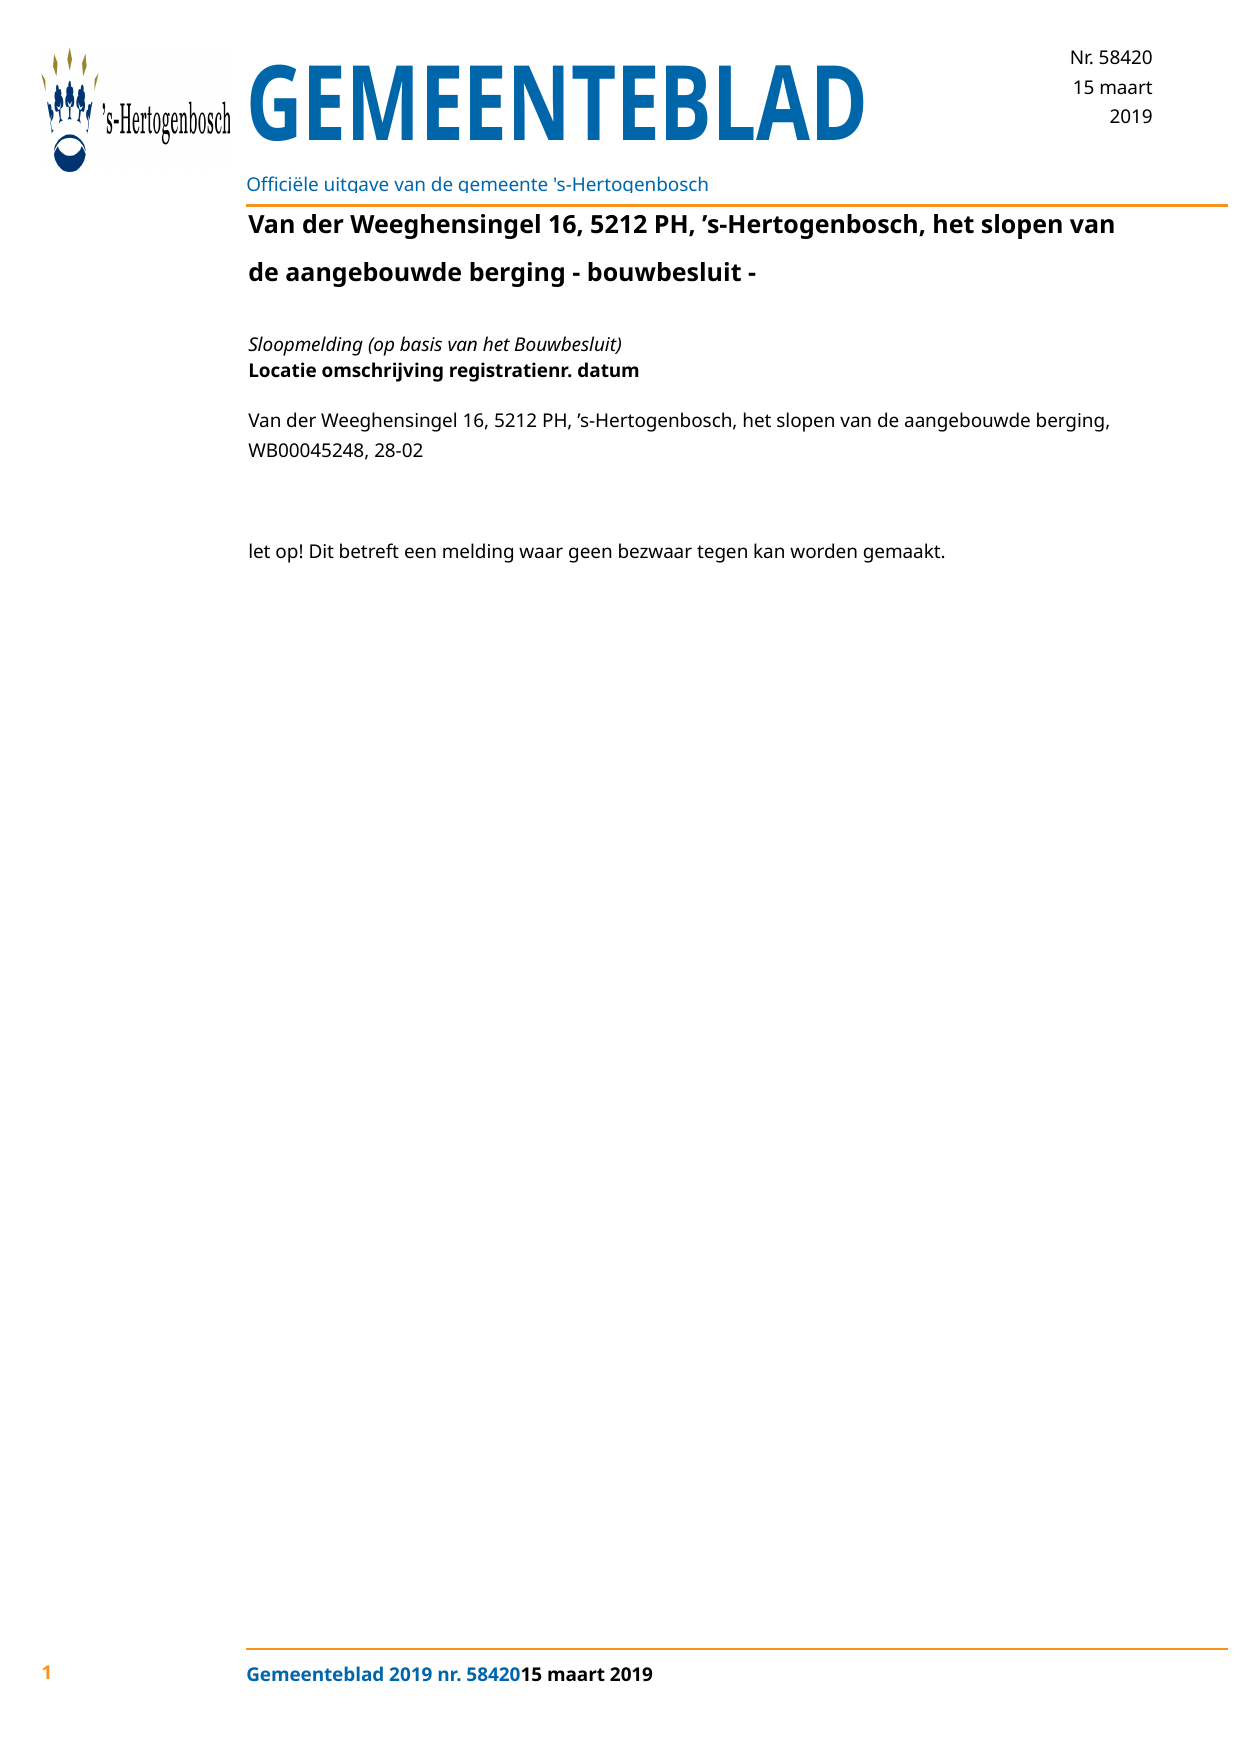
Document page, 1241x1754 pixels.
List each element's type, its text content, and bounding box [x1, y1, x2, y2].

text Van der Weeghensingel 16, 5212 PH, ’s-Hertogenbosch, het slopen van de aangebouwde berging - bouwbesluit - [248, 207, 1152, 288]
picture [41, 47, 231, 172]
text Locatie omschrijving registratienr. datum [248, 357, 1152, 383]
text Sloopmelding (op basis van het Bouwbesluit) [248, 331, 1152, 357]
text Van der Weeghensingel 16, 5212 PH, ’s-Hertogenbosch, het slopen van de aangebouwde berging, WB00045248, 28-02 [248, 408, 1152, 463]
text let op! Dit betreft een melding waar geen bezwaar tegen kan worden gemaakt. [248, 538, 1152, 564]
